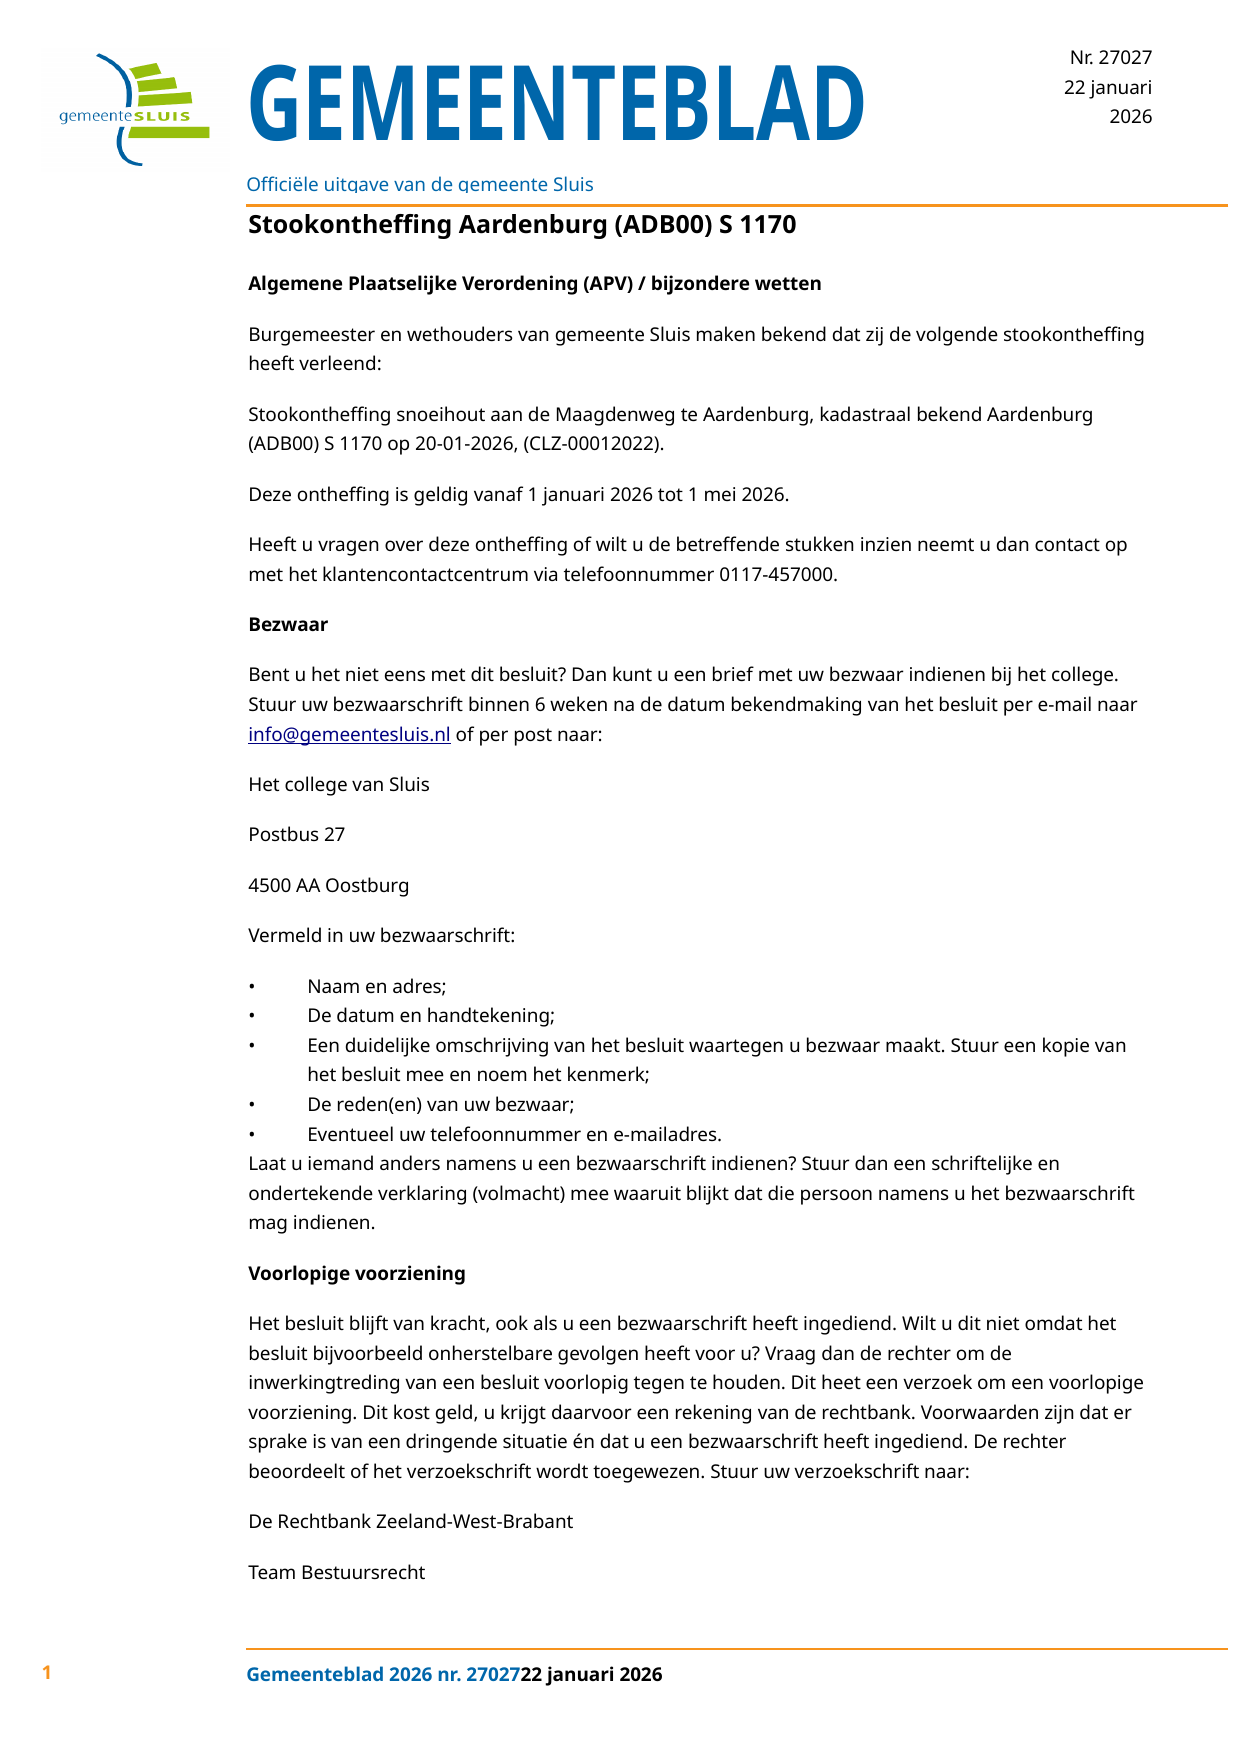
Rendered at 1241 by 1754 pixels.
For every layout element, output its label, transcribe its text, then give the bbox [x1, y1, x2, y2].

text Het besluit blijft van kracht, ook als u een bezwaarschrift heeft ingediend. Wilt u dit niet omdat het besluit bijvoorbeeld onherstelbare gevolgen heeft voor u? Vraag dan de rechter om de inwerkingtreding van een besluit voorlopig tegen te houden. Dit heet een verzoek om een voorlopige voorziening. Dit kost geld, u krijgt daarvoor een rekening van de rechtbank. Voorwaarden zijn dat er sprake is van een dringende situatie én dat u een bezwaarschrift heeft ingediend. De rechter beoordeelt of het verzoekschrift wordt toegewezen. Stuur uw verzoekschrift naar: [248, 1310, 1152, 1484]
text Stookontheffing snoeihout aan de Maagdenweg te Aardenburg, kadastraal bekend Aardenburg (ADB00) S 1170 op 20-01-2026, (CLZ-00012022). [248, 401, 1152, 456]
picture [41, 47, 231, 172]
text Algemene Plaatselijke Verordening (APV) / bijzondere wetten [248, 270, 1152, 296]
text Team Bestuursrecht [248, 1559, 1152, 1585]
text De Rechtbank Zeeland-West-Brabant [248, 1509, 1152, 1534]
text Burgemeester en wethouders van gemeente Sluis maken bekend dat zij de volgende stookontheffing heeft verleend: [248, 321, 1152, 376]
text Deze ontheffing is geldig vanaf 1 januari 2026 tot 1 mei 2026. [248, 481, 1152, 506]
text 4500 AA Oostburg [248, 872, 1152, 898]
text Stookontheffing Aardenburg (ADB00) S 1170 [248, 207, 1152, 241]
text Voorlopige voorziening [248, 1260, 1152, 1286]
text Vermeld in uw bezwaarschrift: [248, 922, 1152, 948]
text Laat u iemand anders namens u een bezwaarschrift indienen? Stuur dan een schriftelijke en ondertekende verklaring (volmacht) mee waaruit blijkt dat die persoon namens u het bezwaarschrift mag indienen. [248, 1150, 1152, 1235]
list Eventueel uw telefoonnummer en e-mailadres. [248, 1121, 1152, 1146]
list De reden(en) van uw bezwaar; [248, 1091, 1152, 1117]
list Een duidelijke omschrijving van het besluit waartegen u bezwaar maakt. Stuur een kopie van het besluit mee en noem het kenmerk; [248, 1032, 1152, 1087]
text Het college van Sluis [248, 771, 1152, 797]
text Postbus 27 [248, 822, 1152, 847]
text Bezwaar [248, 611, 1152, 637]
text Heeft u vragen over deze ontheffing of wilt u de betreffende stukken inzien neemt u dan contact op met het klantencontactcentrum via telefoonnummer 0117-457000. [248, 531, 1152, 586]
text Bent u het niet eens met dit besluit? Dan kunt u een brief met uw bezwaar indienen bij het college. Stuur uw bezwaarschrift binnen 6 weken na de datum bekendmaking van het besluit per e-mail naar info@gemeentesluis.nl of per post naar: [248, 662, 1152, 746]
list De datum en handtekening; [248, 1002, 1152, 1028]
list Naam en adres; [248, 973, 1152, 998]
